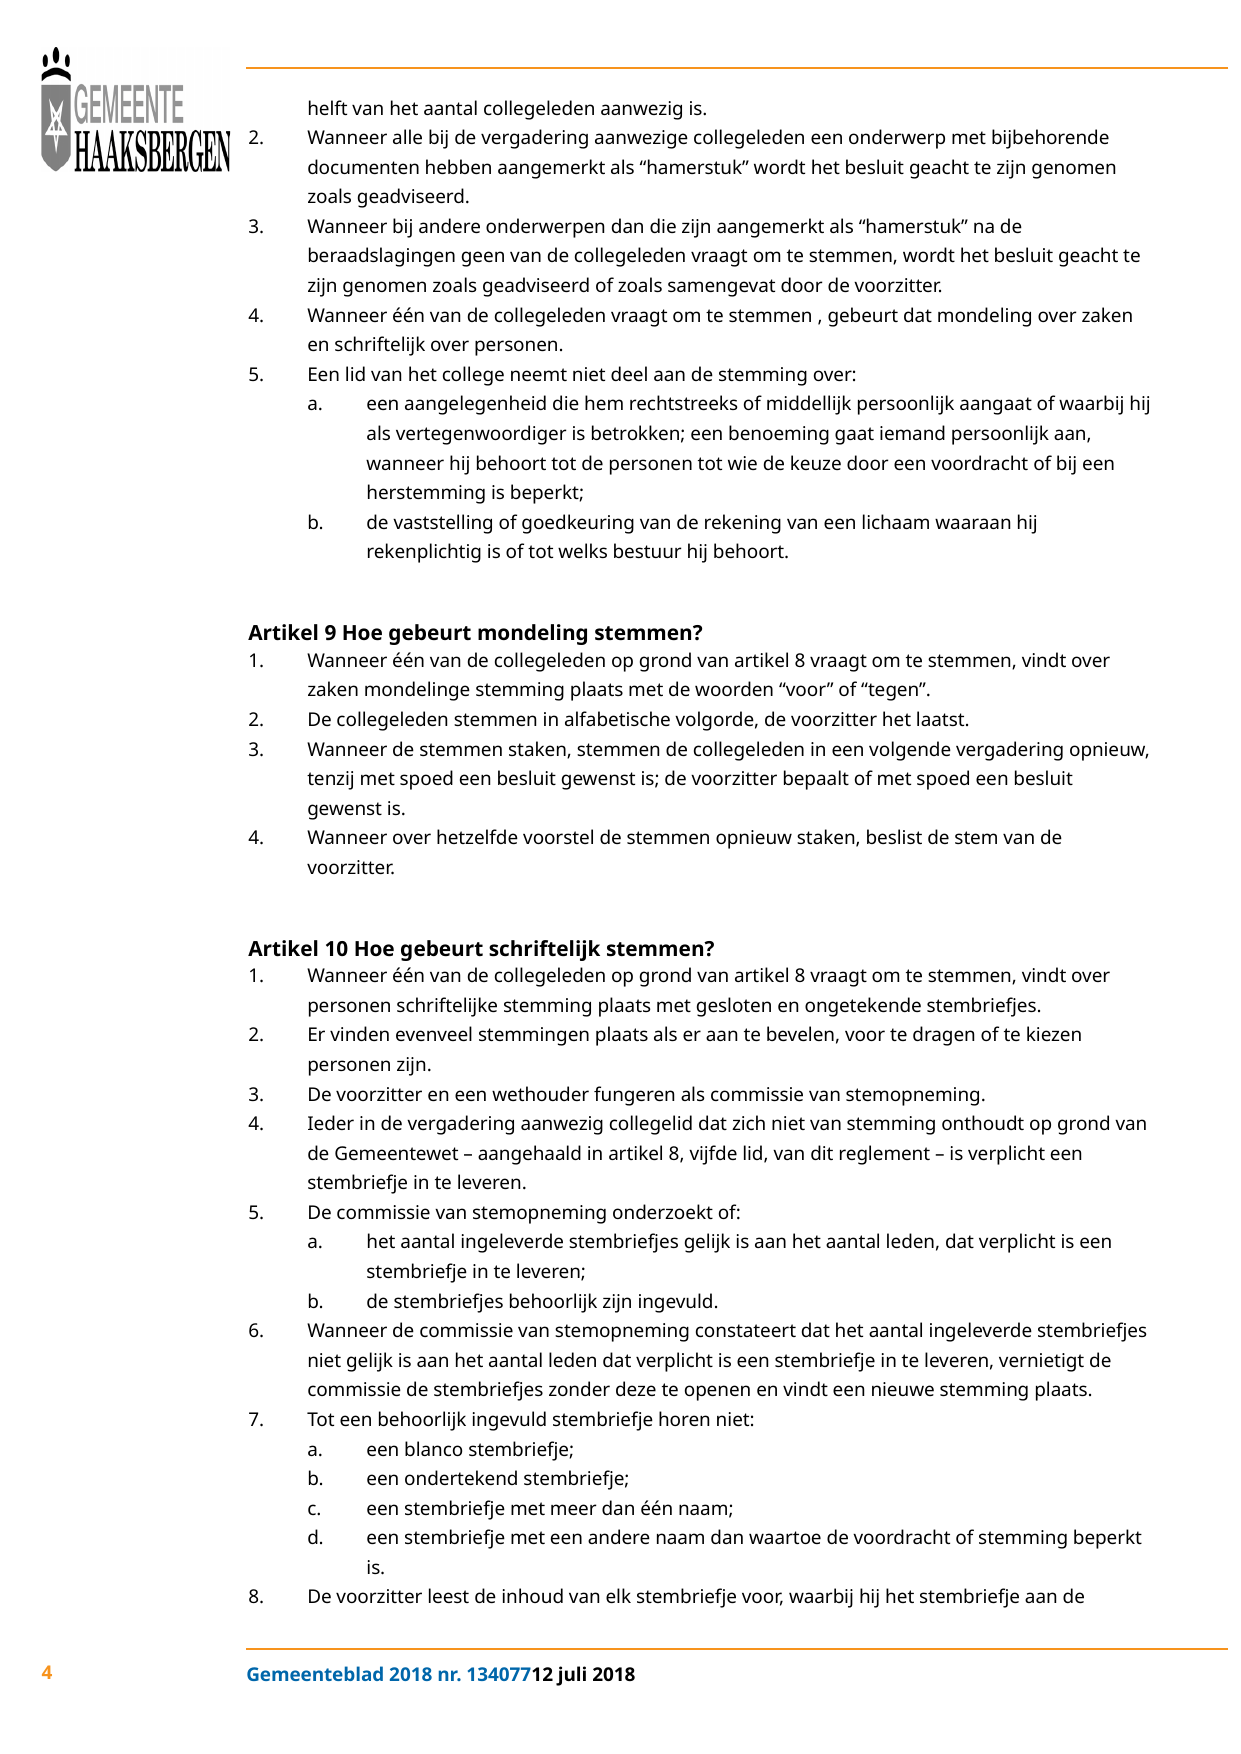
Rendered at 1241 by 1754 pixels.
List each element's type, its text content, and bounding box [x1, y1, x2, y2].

list Ieder in de vergadering aanwezig collegelid dat zich niet van stemming onthoudt op grond van de Gemeentewet – aangehaald in artikel 8, vijfde lid, van dit reglement – is verplicht een stembriefje in te leveren. [248, 1110, 1152, 1195]
list Wanneer één van de collegeleden vraagt om te stemmen , gebeurt dat mondeling over zaken en schriftelijk over personen. [248, 302, 1152, 357]
list Wanneer alle bij de vergadering aanwezige collegeleden een onderwerp met bijbehorende documenten hebben aangemerkt als “hamerstuk” wordt het besluit geacht te zijn genomen zoals geadviseerd. [248, 124, 1152, 209]
list helft van het aantal collegeleden aanwezig is. [248, 95, 1152, 121]
list een stembriefje met een andere naam dan waartoe de voordracht of stemming beperkt is. [307, 1524, 1152, 1580]
list De commissie van stemopneming onderzoekt of: [248, 1199, 1152, 1225]
text Artikel 9 Hoe gebeurt mondeling stemmen? [248, 618, 1152, 647]
list Tot een behoorlijk ingevuld stembriefje horen niet: [248, 1406, 1152, 1432]
list Een lid van het college neemt niet deel aan de stemming over: [248, 361, 1152, 387]
text Artikel 10 Hoe gebeurt schriftelijk stemmen? [248, 934, 1152, 962]
list De voorzitter leest de inhoud van elk stembriefje voor, waarbij hij het stembriefje aan de [248, 1584, 1152, 1609]
list de vaststelling of goedkeuring van de rekening van een lichaam waaraan hij rekenplichtig is of tot welks bestuur hij behoort. [307, 509, 1152, 564]
list Wanneer de commissie van stemopneming constateert dat het aantal ingeleverde stembriefjes niet gelijk is aan het aantal leden dat verplicht is een stembriefje in te leveren, vernietigt de commissie de stembriefjes zonder deze te openen en vindt een nieuwe stemming plaats. [248, 1317, 1152, 1402]
list de stembriefjes behoorlijk zijn ingevuld. [307, 1288, 1152, 1314]
list het aantal ingeleverde stembriefjes gelijk is aan het aantal leden, dat verplicht is een stembriefje in te leveren; [307, 1229, 1152, 1284]
list Wanneer over hetzelfde voorstel de stemmen opnieuw staken, beslist de stem van de voorzitter. [248, 824, 1152, 880]
list De collegeleden stemmen in alfabetische volgorde, de voorzitter het laatst. [248, 706, 1152, 732]
list Wanneer bij andere onderwerpen dan die zijn aangemerkt als “hamerstuk” na de beraadslagingen geen van de collegeleden vraagt om te stemmen, wordt het besluit geacht te zijn genomen zoals geadviseerd of zoals samengevat door de voorzitter. [248, 213, 1152, 298]
list een ondertekend stembriefje; [307, 1465, 1152, 1491]
list Er vinden evenveel stemmingen plaats als er aan te bevelen, voor te dragen of te kiezen personen zijn. [248, 1022, 1152, 1077]
list een stembriefje met meer dan één naam; [307, 1495, 1152, 1521]
list Wanneer één van de collegeleden op grond van artikel 8 vraagt om te stemmen, vindt over zaken mondelinge stemming plaats met de woorden “voor” of “tegen”. [248, 647, 1152, 702]
list een blanco stembriefje; [307, 1436, 1152, 1462]
list een aangelegenheid die hem rechtstreeks of middellijk persoonlijk aangaat of waarbij hij als vertegenwoordiger is betrokken; een benoeming gaat iemand persoonlijk aan, wanneer hij behoort tot de personen tot wie de keuze door een voordracht of bij een herstemming is beperkt; [307, 391, 1152, 505]
picture [41, 47, 231, 172]
list Wanneer de stemmen staken, stemmen de collegeleden in een volgende vergadering opnieuw, tenzij met spoed een besluit gewenst is; de voorzitter bepaalt of met spoed een besluit gewenst is. [248, 736, 1152, 821]
list De voorzitter en een wethouder fungeren als commissie van stemopneming. [248, 1081, 1152, 1107]
list Wanneer één van de collegeleden op grond van artikel 8 vraagt om te stemmen, vindt over personen schriftelijke stemming plaats met gesloten en ongetekende stembriefjes. [248, 962, 1152, 1018]
